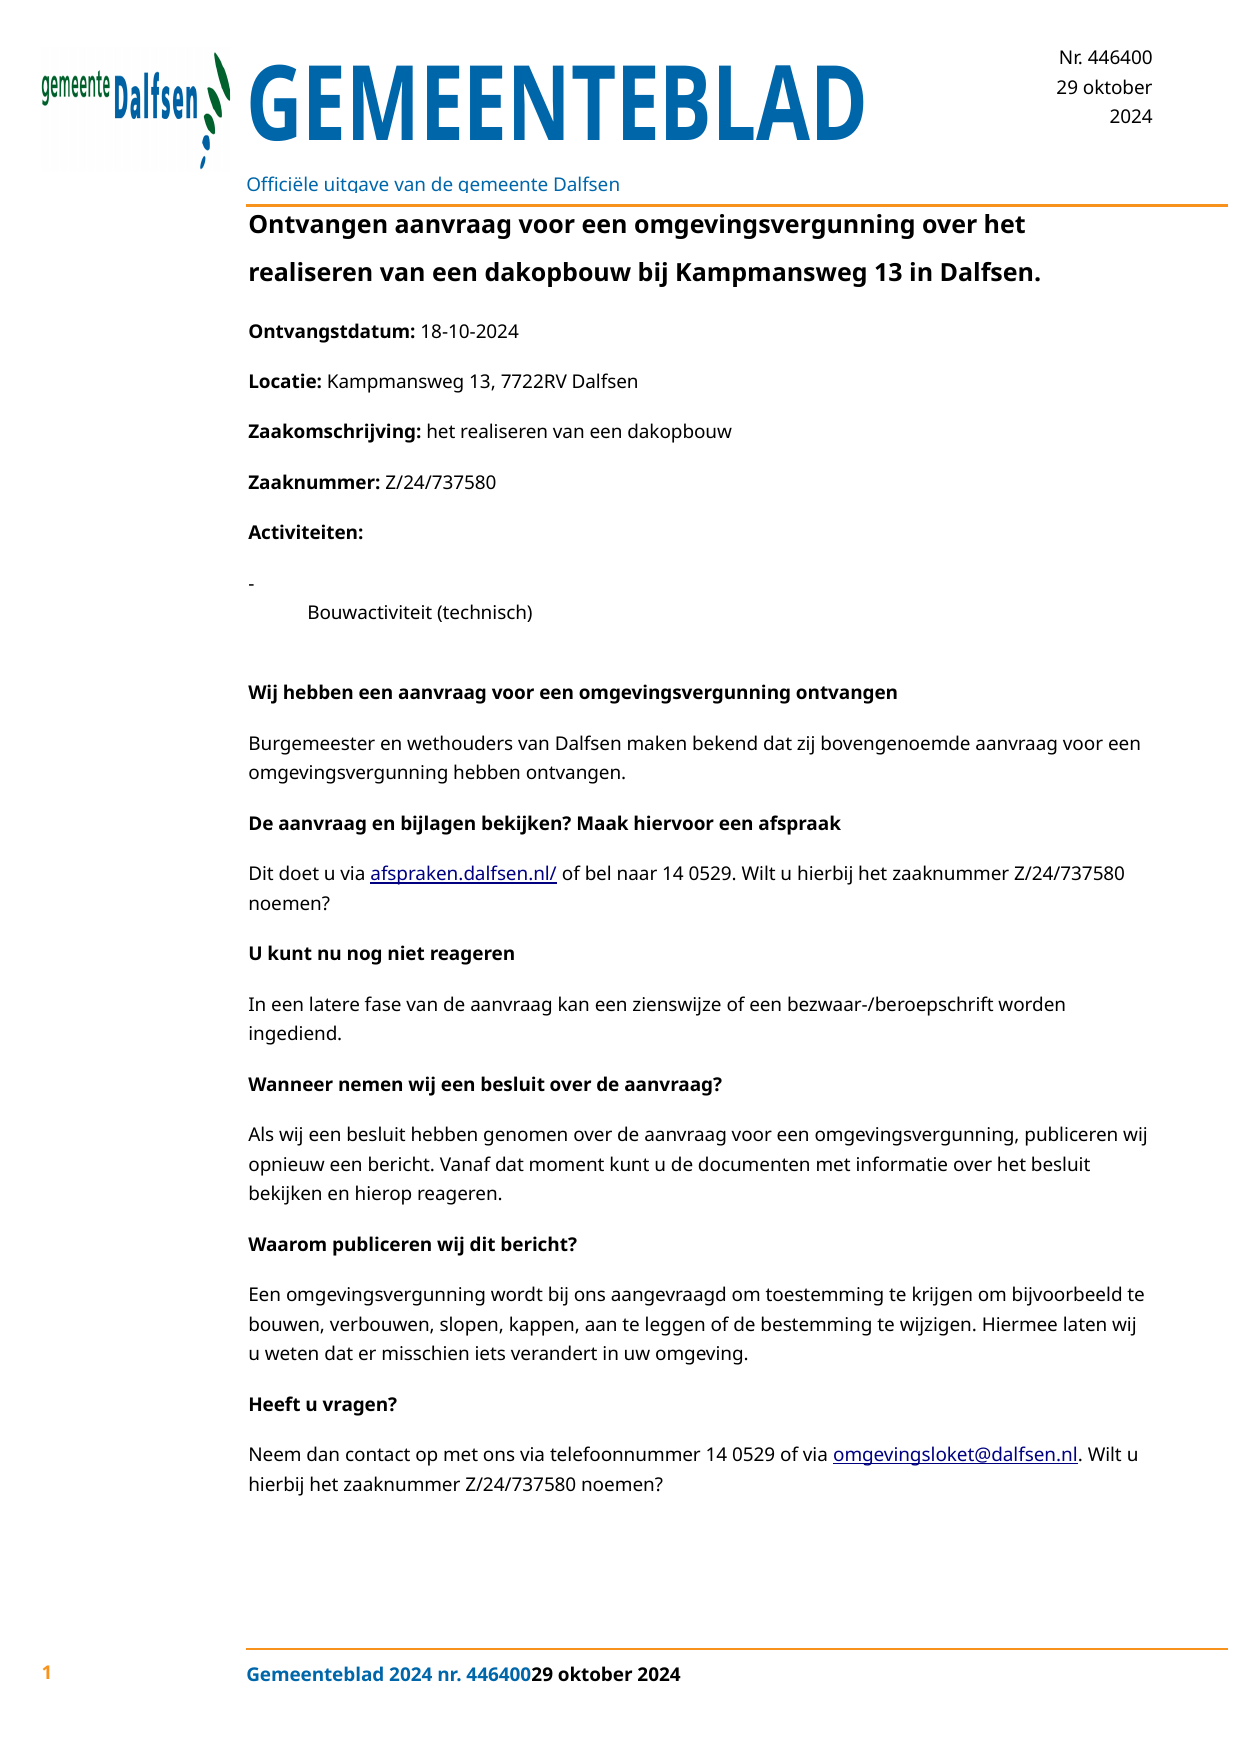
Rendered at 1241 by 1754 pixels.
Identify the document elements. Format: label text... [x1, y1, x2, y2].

text Zaaknummer: Z/24/737580 [248, 469, 1152, 495]
text Neem dan contact op met ons via telefoonnummer 14 0529 of via omgevingsloket@dalfsen.nl. Wilt u hierbij het zaaknummer Z/24/737580 noemen? [248, 1441, 1152, 1497]
text Dit doet u via afspraken.dalfsen.nl/ of bel naar 14 0529. Wilt u hierbij het zaaknummer Z/24/737580 noemen? [248, 860, 1152, 916]
text Burgemeester en wethouders van Dalfsen maken bekend dat zij bovengenoemde aanvraag voor een omgevingsvergunning hebben ontvangen. [248, 730, 1152, 785]
text Wanneer nemen wij een besluit over de aanvraag? [248, 1071, 1152, 1097]
text Waarom publiceren wij dit bericht? [248, 1231, 1152, 1257]
text Activiteiten: [248, 519, 1152, 545]
text De aanvraag en bijlagen bekijken? Maak hiervoor een afspraak [248, 810, 1152, 836]
text Zaakomschrijving: het realiseren van een dakopbouw [248, 419, 1152, 444]
text Ontvangen aanvraag voor een omgevingsvergunning over het realiseren van een dakopbouw bij Kampmansweg 13 in Dalfsen. [248, 207, 1152, 288]
text Locatie: Kampmansweg 13, 7722RV Dalfsen [248, 368, 1152, 394]
text In een latere fase van de aanvraag kan een zienswijze of een bezwaar-/beroepschrift worden ingediend. [248, 991, 1152, 1046]
picture [41, 47, 231, 172]
text Als wij een besluit hebben genomen over de aanvraag voor een omgevingsvergunning, publiceren wij opnieuw een bericht. Vanaf dat moment kunt u de documenten met informatie over het besluit bekijken en hierop reageren. [248, 1121, 1152, 1206]
text Een omgevingsvergunning wordt bij ons aangevraagd om toestemming te krijgen om bijvoorbeeld te bouwen, verbouwen, slopen, kappen, aan te leggen of de bestemming te wijzigen. Hiermee laten wij u weten dat er misschien iets verandert in uw omgeving. [248, 1281, 1152, 1366]
text Heeft u vragen? [248, 1391, 1152, 1417]
text Wij hebben een aanvraag voor een omgevingsvergunning ontvangen [248, 679, 1152, 705]
text Ontvangstdatum: 18-10-2024 [248, 318, 1152, 344]
text U kunt nu nog niet reageren [248, 940, 1152, 966]
list Bouwactiviteit (technisch) [248, 599, 1152, 625]
